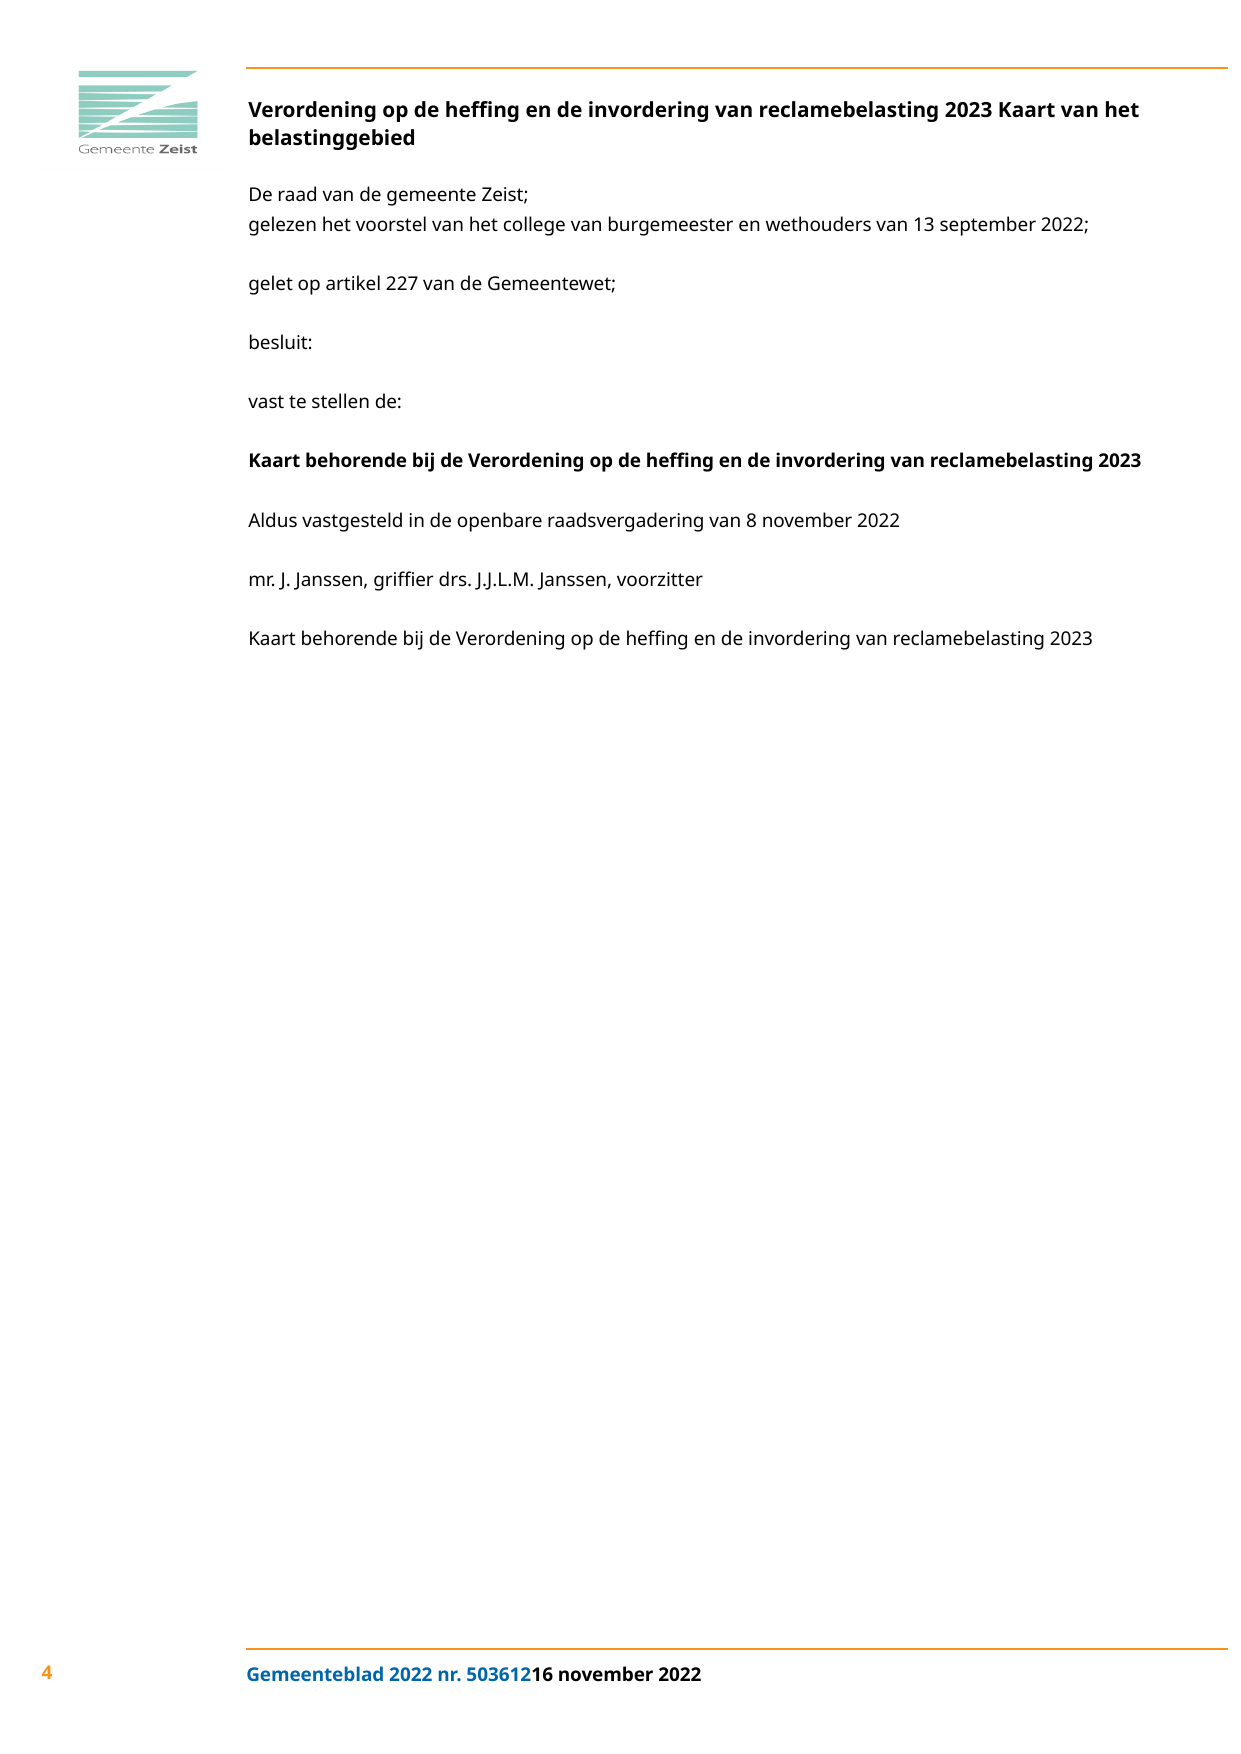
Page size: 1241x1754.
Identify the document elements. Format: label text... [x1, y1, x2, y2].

text Verordening op de heffing en de invordering van reclamebelasting 2023 Kaart van het belastinggebied [248, 95, 1152, 152]
text besluit: [248, 329, 1152, 355]
text De raad van de gemeente Zeist; [248, 181, 1152, 207]
text mr. J. Janssen, griffier drs. J.J.L.M. Janssen, voorzitter [248, 566, 1152, 592]
text gelet op artikel 227 van de Gemeentewet; [248, 270, 1152, 296]
text Aldus vastgesteld in de openbare raadsvergadering van 8 november 2022 [248, 507, 1152, 532]
text Kaart behorende bij de Verordening op de heffing en de invordering van reclamebelasting 2023 [248, 448, 1152, 473]
text Kaart behorende bij de Verordening op de heffing en de invordering van reclamebelasting 2023 [248, 625, 1152, 651]
picture [41, 47, 231, 172]
text vast te stellen de: [248, 388, 1152, 414]
text gelezen het voorstel van het college van burgemeester en wethouders van 13 september 2022; [248, 211, 1152, 237]
